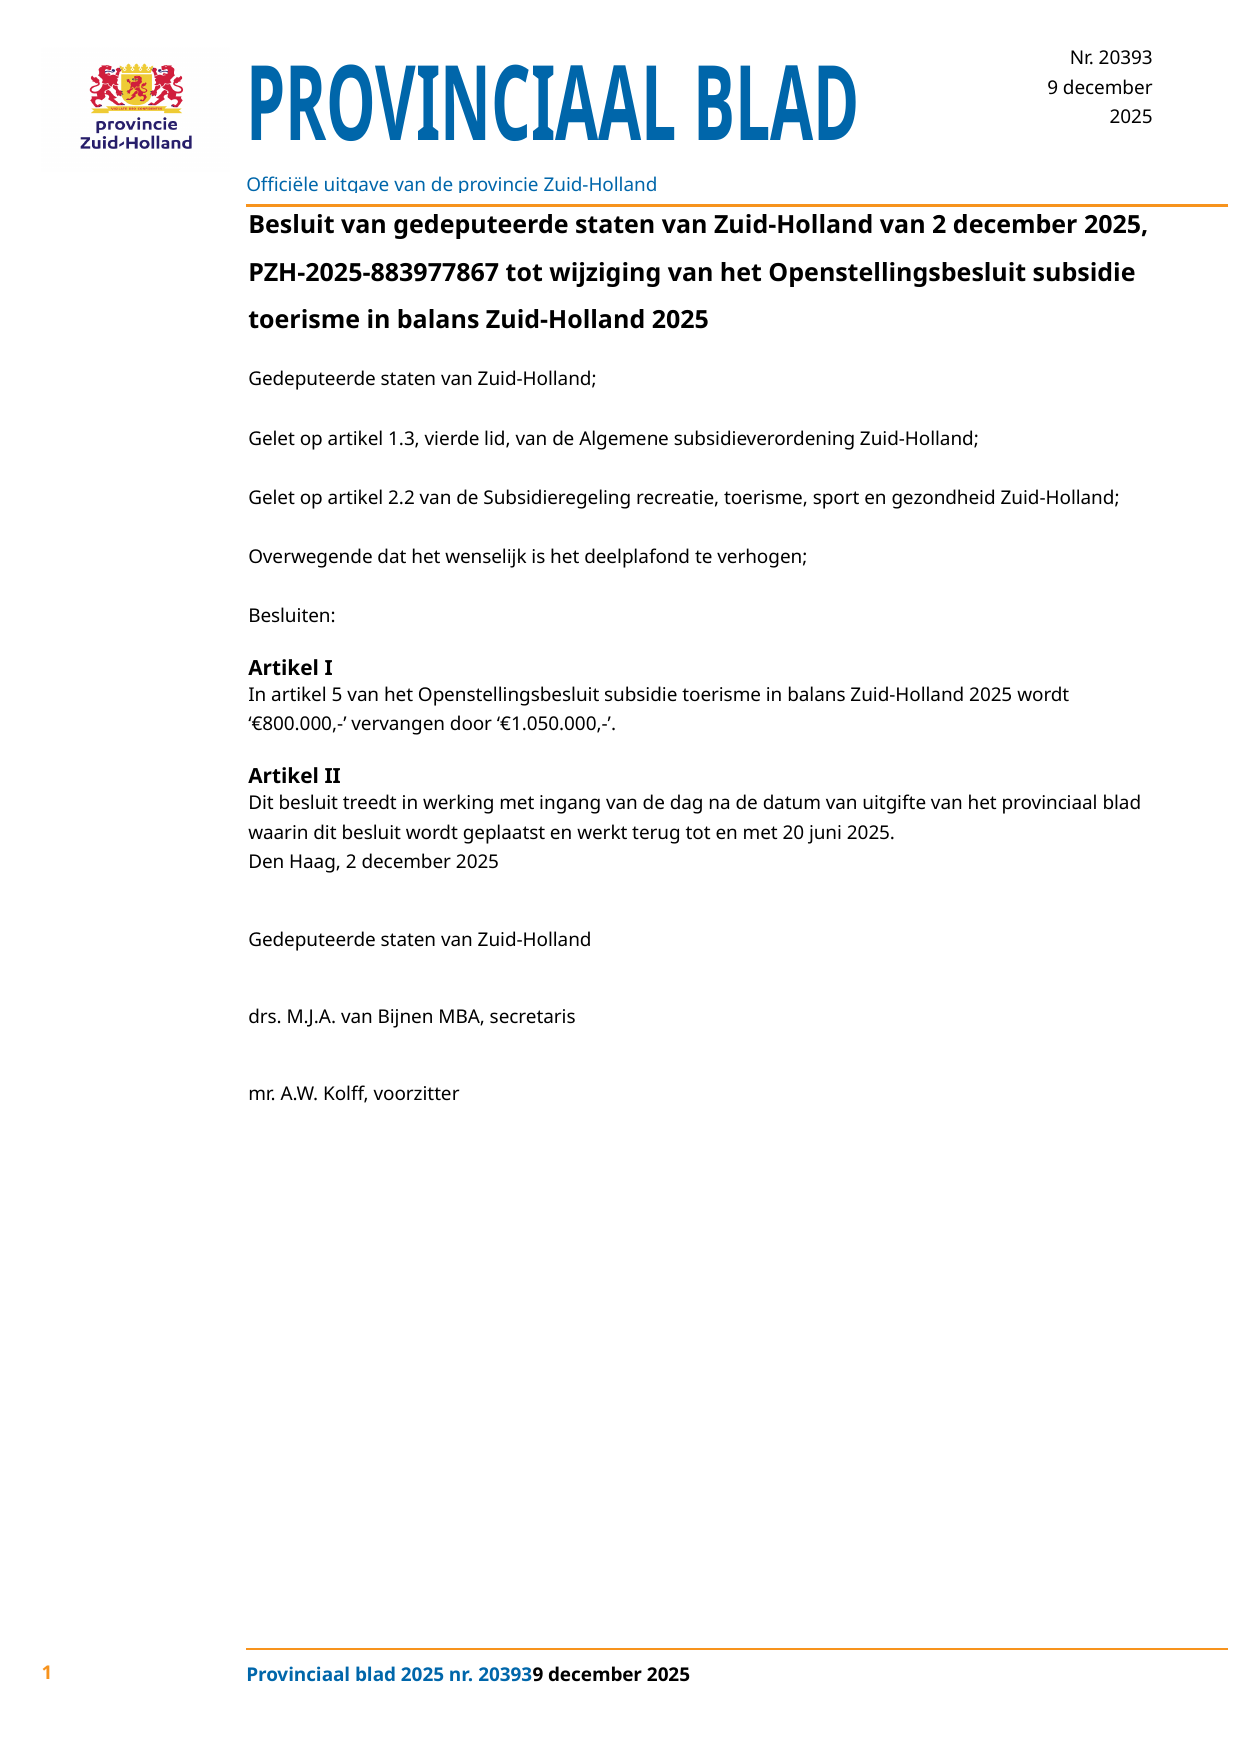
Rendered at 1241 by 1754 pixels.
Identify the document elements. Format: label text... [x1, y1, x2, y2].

text Gelet op artikel 1.3, vierde lid, van de Algemene subsidieverordening Zuid-Holland; [248, 425, 1152, 450]
text Den Haag, 2 december 2025 [248, 849, 1152, 874]
text Gelet op artikel 2.2 van de Subsidieregeling recreatie, toerisme, sport en gezondheid Zuid-Holland; [248, 484, 1152, 509]
text Artikel II [248, 761, 1152, 789]
text In artikel 5 van het Openstellingsbesluit subsidie toerisme in balans Zuid-Holland 2025 wordt ‘€800.000,-’ vervangen door ‘€1.050.000,-’. [248, 681, 1152, 736]
text Gedeputeerde staten van Zuid-Holland [248, 926, 1152, 952]
text mr. A.W. Kolff, voorzitter [248, 1080, 1152, 1106]
text Artikel I [248, 653, 1152, 681]
text Overwegende dat het wenselijk is het deelplafond te verhogen; [248, 543, 1152, 569]
text drs. M.J.A. van Bijnen MBA, secretaris [248, 1003, 1152, 1029]
text Besluit van gedeputeerde staten van Zuid-Holland van 2 december 2025, PZH-2025-883977867 tot wijziging van het Openstellingsbesluit subsidie toerisme in balans Zuid-Holland 2025 [248, 207, 1152, 336]
text Dit besluit treedt in werking met ingang van de dag na de datum van uitgifte van het provinciaal blad waarin dit besluit wordt geplaatst en werkt terug tot en met 20 juni 2025. [248, 789, 1152, 845]
text Besluiten: [248, 602, 1152, 628]
picture [41, 47, 231, 172]
text Gedeputeerde staten van Zuid-Holland; [248, 366, 1152, 391]
